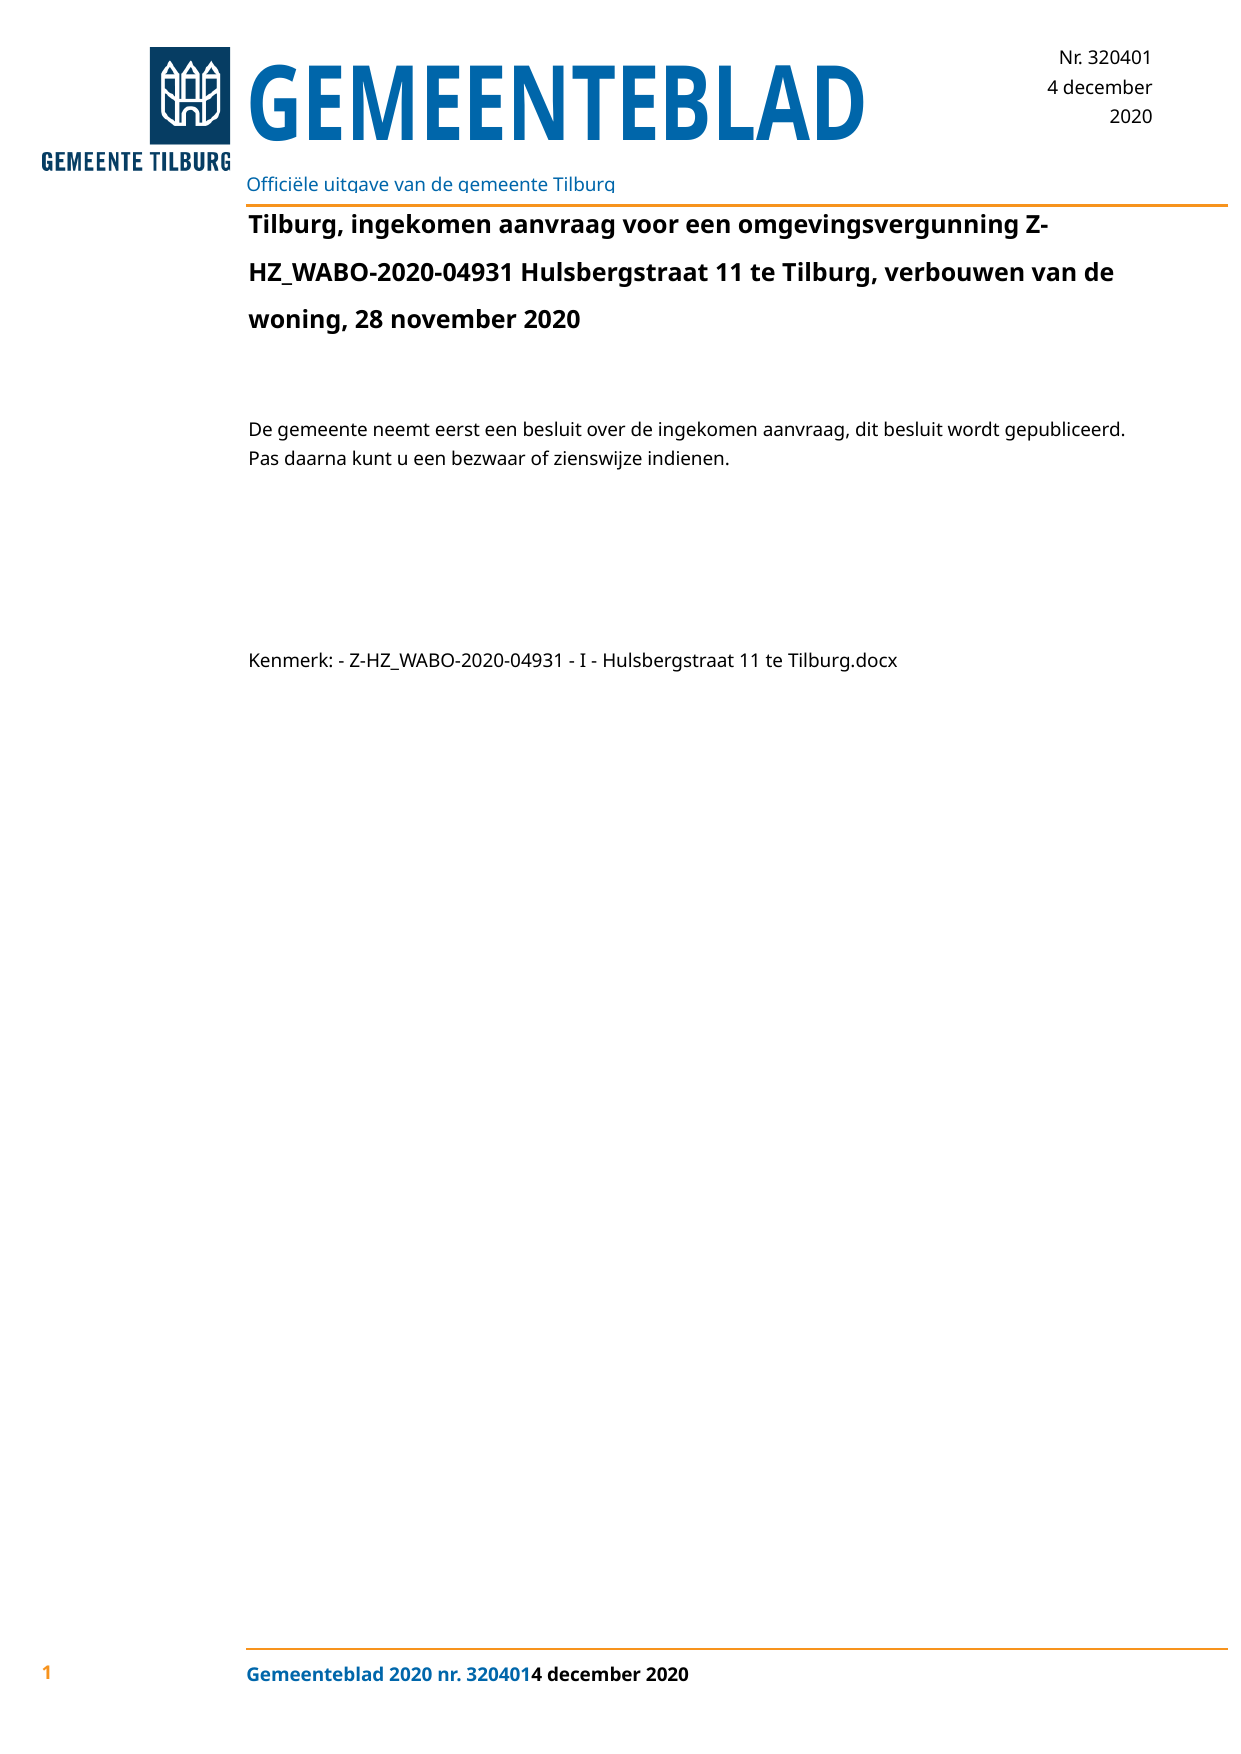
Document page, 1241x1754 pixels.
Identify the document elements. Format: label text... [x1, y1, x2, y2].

text Kenmerk: - Z-HZ_WABO-2020-04931 - I - Hulsbergstraat 11 te Tilburg.docx [248, 647, 1152, 673]
picture [41, 47, 231, 172]
text De gemeente neemt eerst een besluit over de ingekomen aanvraag, dit besluit wordt gepubliceerd. Pas daarna kunt u een bezwaar of zienswijze indienen. [248, 416, 1152, 471]
text Tilburg, ingekomen aanvraag voor een omgevingsvergunning Z-HZ_WABO-2020-04931 Hulsbergstraat 11 te Tilburg, verbouwen van de woning, 28 november 2020 [248, 207, 1152, 336]
